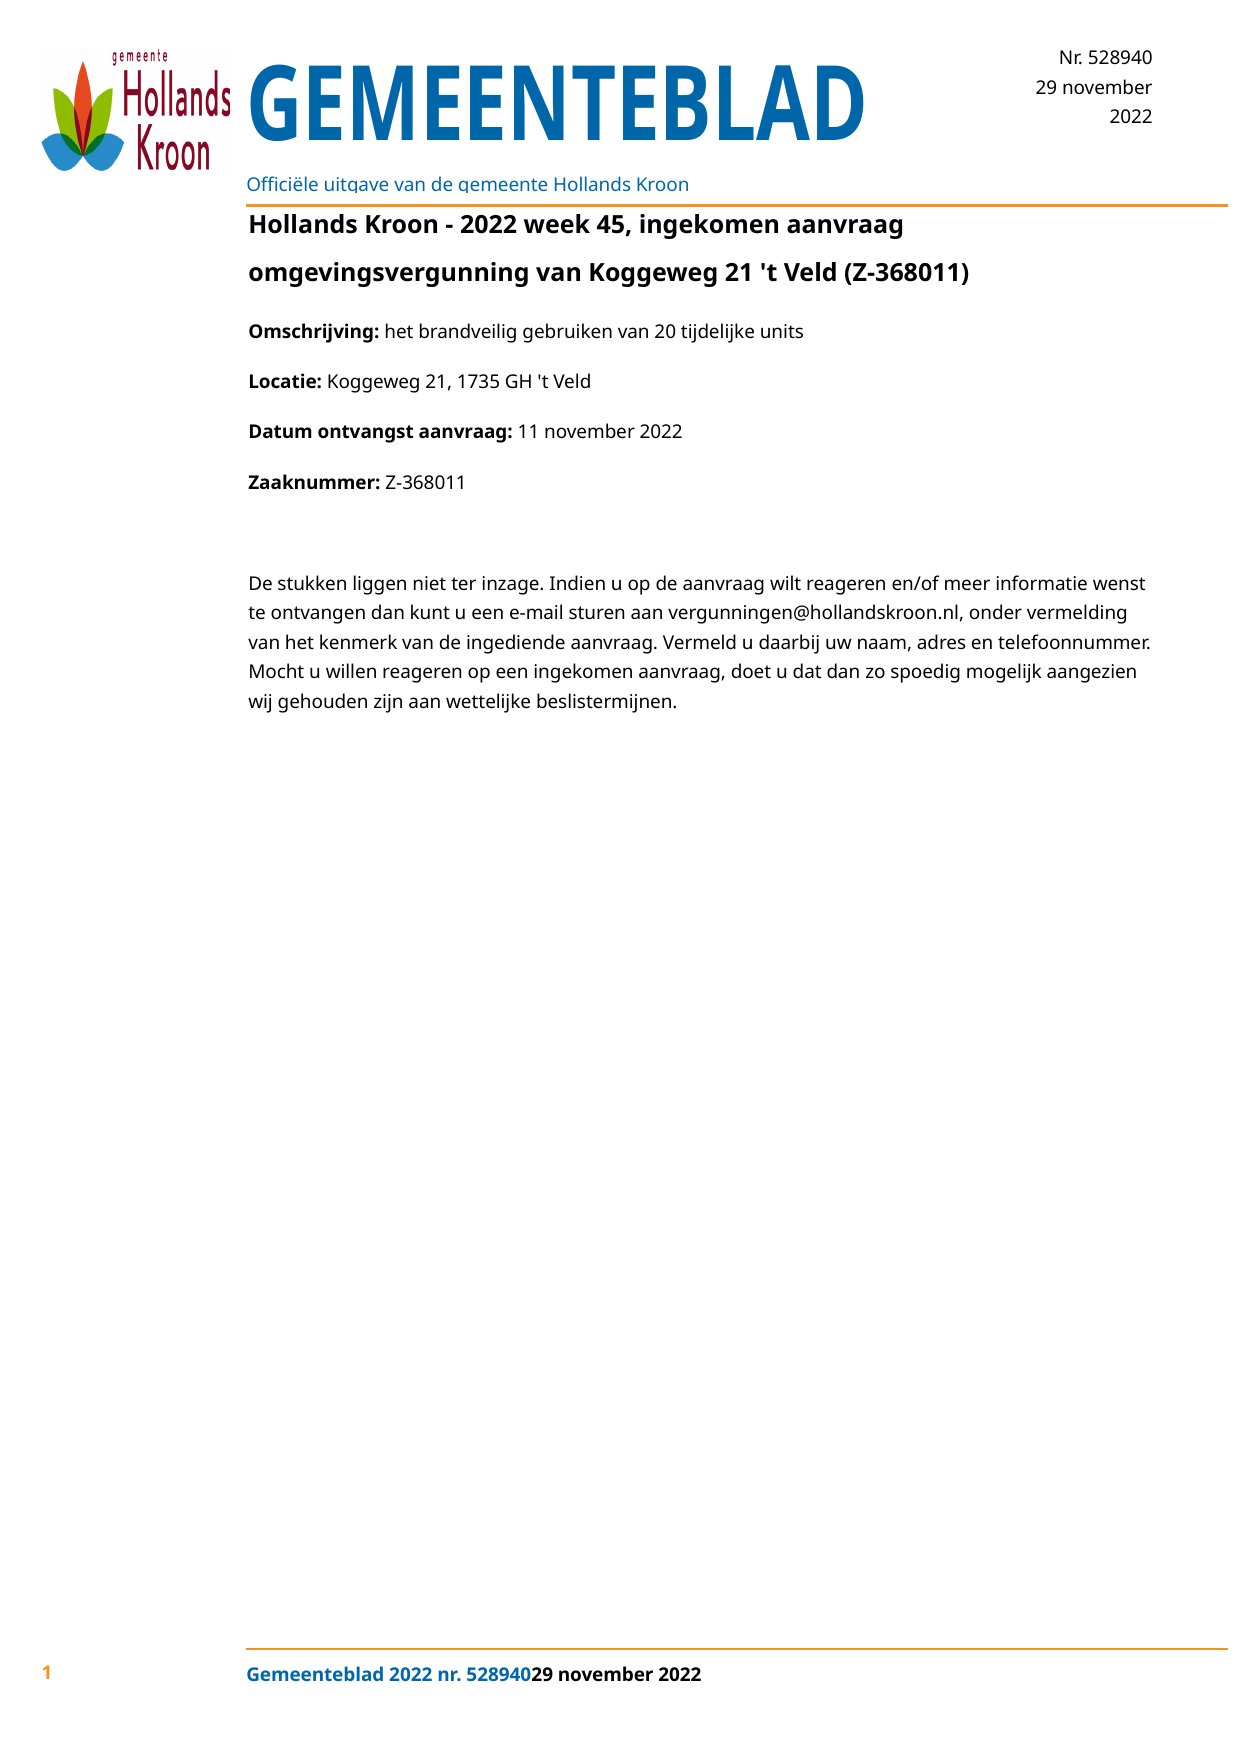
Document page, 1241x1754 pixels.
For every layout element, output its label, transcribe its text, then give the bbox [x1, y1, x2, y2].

text Omschrijving: het brandveilig gebruiken van 20 tijdelijke units [248, 318, 1152, 344]
picture [41, 47, 231, 172]
text Locatie: Koggeweg 21, 1735 GH 't Veld [248, 368, 1152, 394]
text Zaaknummer: Z-368011 [248, 469, 1152, 495]
text De stukken liggen niet ter inzage. Indien u op de aanvraag wilt reageren en/of meer informatie wenst te ontvangen dan kunt u een e-mail sturen aan vergunningen@hollandskroon.nl, onder vermelding van het kenmerk van de ingediende aanvraag. Vermeld u daarbij uw naam, adres en telefoonnummer. Mocht u willen reageren op een ingekomen aanvraag, doet u dat dan zo spoedig mogelijk aangezien wij gehouden zijn aan wettelijke beslistermijnen. [248, 570, 1152, 714]
text Hollands Kroon - 2022 week 45, ingekomen aanvraag omgevingsvergunning van Koggeweg 21 't Veld (Z-368011) [248, 207, 1152, 288]
text Datum ontvangst aanvraag: 11 november 2022 [248, 419, 1152, 444]
